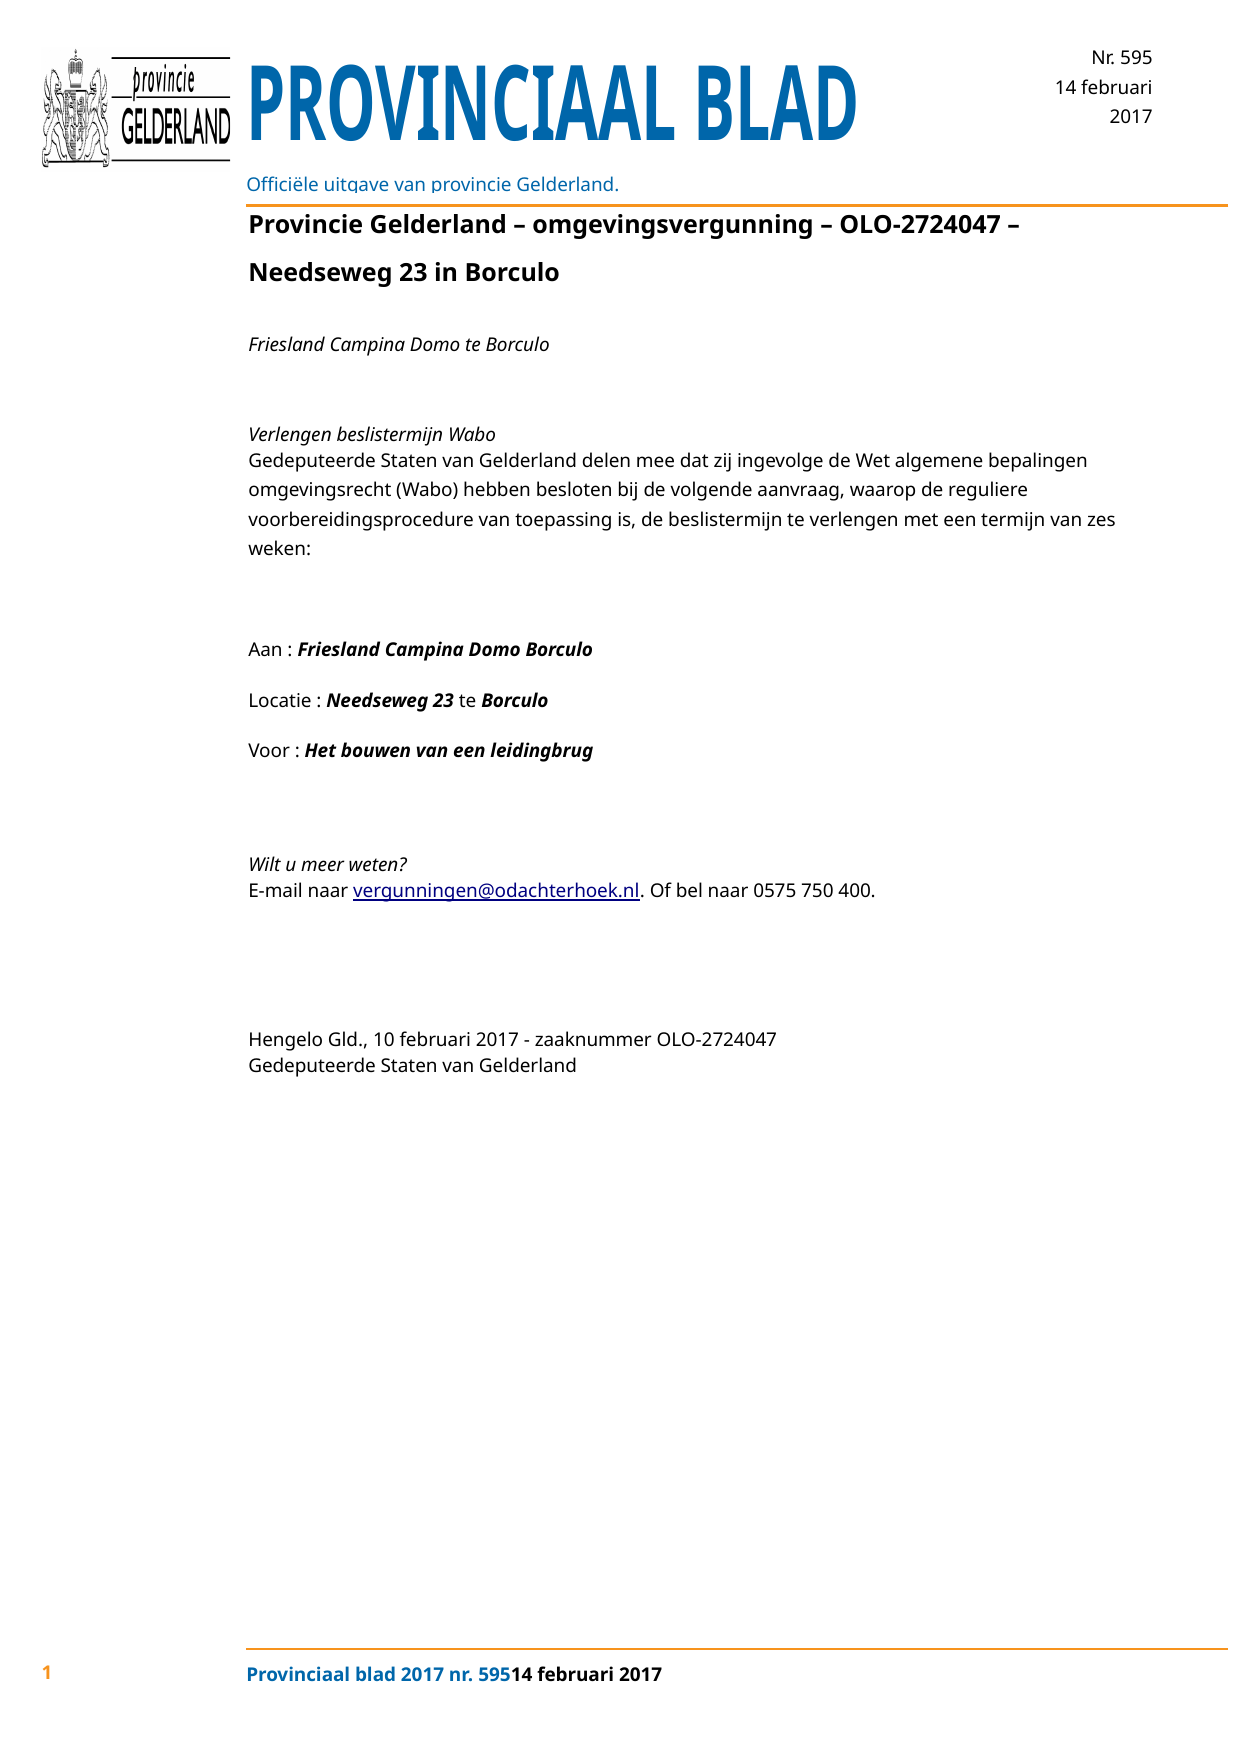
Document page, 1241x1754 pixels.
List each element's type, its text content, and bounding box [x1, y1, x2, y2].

text Wilt u meer weten? [248, 852, 1152, 877]
text Aan : Friesland Campina Domo Borculo [248, 636, 1152, 662]
text Verlengen beslistermijn Wabo [248, 421, 1152, 447]
picture [41, 47, 231, 172]
text Gedeputeerde Staten van Gelderland [248, 1052, 1152, 1077]
text Friesland Campina Domo te Borculo [248, 331, 1152, 357]
text Hengelo Gld., 10 februari 2017 - zaaknummer OLO-2724047 [248, 1026, 1152, 1052]
text Voor : Het bouwen van een leidingbrug [248, 737, 1152, 763]
text Gedeputeerde Staten van Gelderland delen mee dat zij ingevolge de Wet algemene bepalingen omgevingsrecht (Wabo) hebben besloten bij de volgende aanvraag, waarop de reguliere voorbereidingsprocedure van toepassing is, de beslistermijn te verlengen met een termijn van zes weken: [248, 447, 1152, 561]
text E-mail naar vergunningen@odachterhoek.nl. Of bel naar 0575 750 400. [248, 877, 1152, 903]
text Locatie : Needseweg 23 te Borculo [248, 687, 1152, 713]
text Provincie Gelderland – omgevingsvergunning – OLO-2724047 – Needseweg 23 in Borculo [248, 207, 1152, 288]
